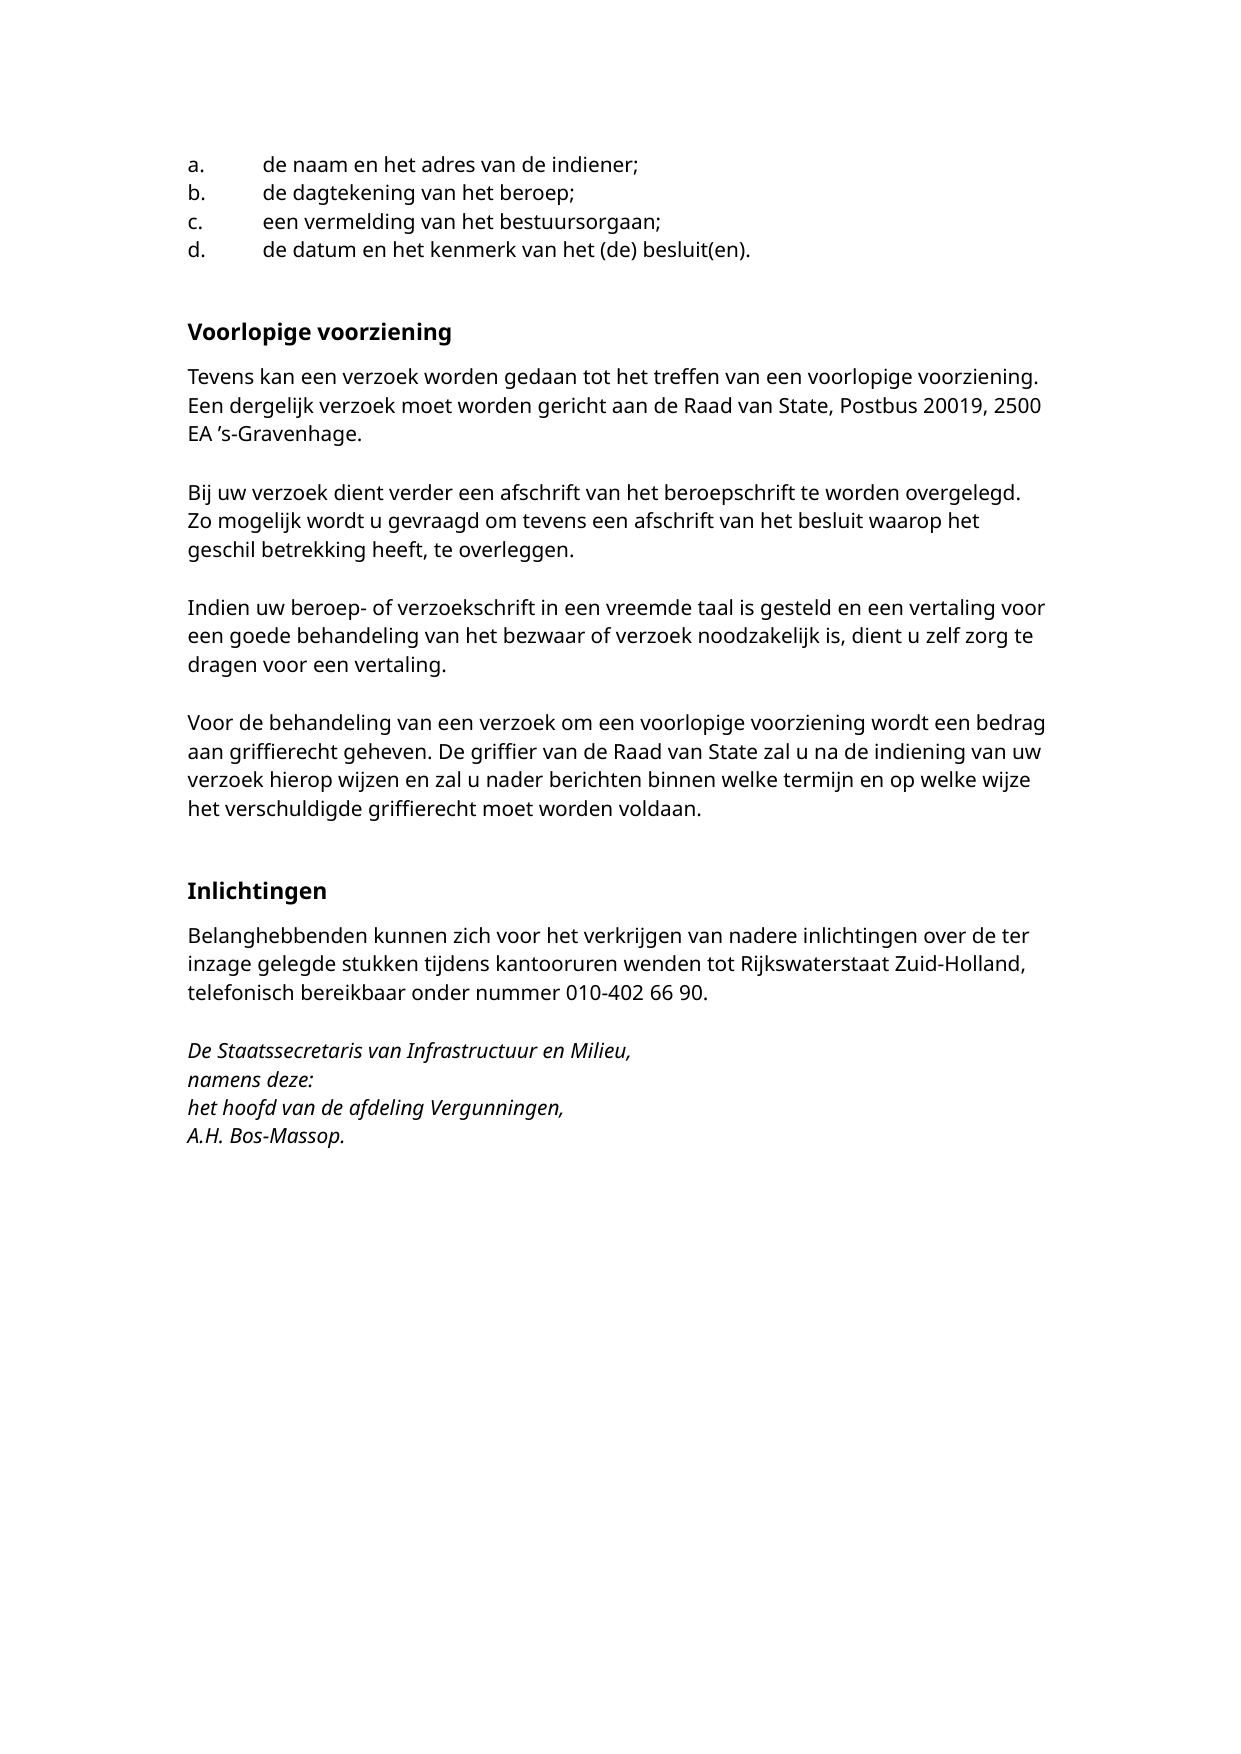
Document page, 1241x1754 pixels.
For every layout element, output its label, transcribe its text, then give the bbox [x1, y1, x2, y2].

text Zo mogelijk wordt u gevraagd om tevens een afschrift van het besluit waarop het geschil betrekking heeft, te overleggen. [187, 506, 1053, 563]
text Een dergelijk verzoek moet worden gericht aan de Raad van State, Postbus 20019, 2500 EA ’s-Gravenhage. [187, 391, 1053, 448]
subtitle Voorlopige voorziening [187, 316, 1053, 347]
text Indien uw beroep- of verzoekschrift in een vreemde taal is gesteld en een vertaling voor een goede behandeling van het bezwaar of verzoek noodzakelijk is, dient u zelf zorg te dragen voor een vertaling. [187, 593, 1053, 678]
list een vermelding van het bestuursorgaan; [187, 207, 1053, 235]
text Voor de behandeling van een verzoek om een voorlopige voorziening wordt een bedrag aan griffierecht geheven. De griffier van de Raad van State zal u na de indiening van uw verzoek hierop wijzen en zal u nader berichten binnen welke termijn en op welke wijze het verschuldigde griffierecht moet worden voldaan. [187, 708, 1053, 822]
list de dagtekening van het beroep; [187, 178, 1053, 207]
text Belanghebbenden kunnen zich voor het verkrijgen van nadere inlichtingen over de ter inzage gelegde stukken tijdens kantooruren wenden tot Rijkswaterstaat Zuid-Holland, telefonisch bereikbaar onder nummer 010-402 66 90. [187, 921, 1053, 1006]
text De Staatssecretaris van Infrastructuur en Milieu, [187, 1036, 1053, 1065]
text namens deze: [187, 1065, 1053, 1093]
list de datum en het kenmerk van het (de) besluit(en). [187, 235, 1053, 264]
list de naam en het adres van de indiener; [187, 150, 1053, 178]
text A.H. Bos-Massop. [187, 1122, 1053, 1150]
subtitle Inlichtingen [187, 875, 1053, 906]
text het hoofd van de afdeling Vergunningen, [187, 1093, 1053, 1122]
text Tevens kan een verzoek worden gedaan tot het treffen van een voorlopige voorziening. [187, 362, 1053, 391]
text Bij uw verzoek dient verder een afschrift van het beroepschrift te worden overgelegd. [187, 478, 1053, 506]
